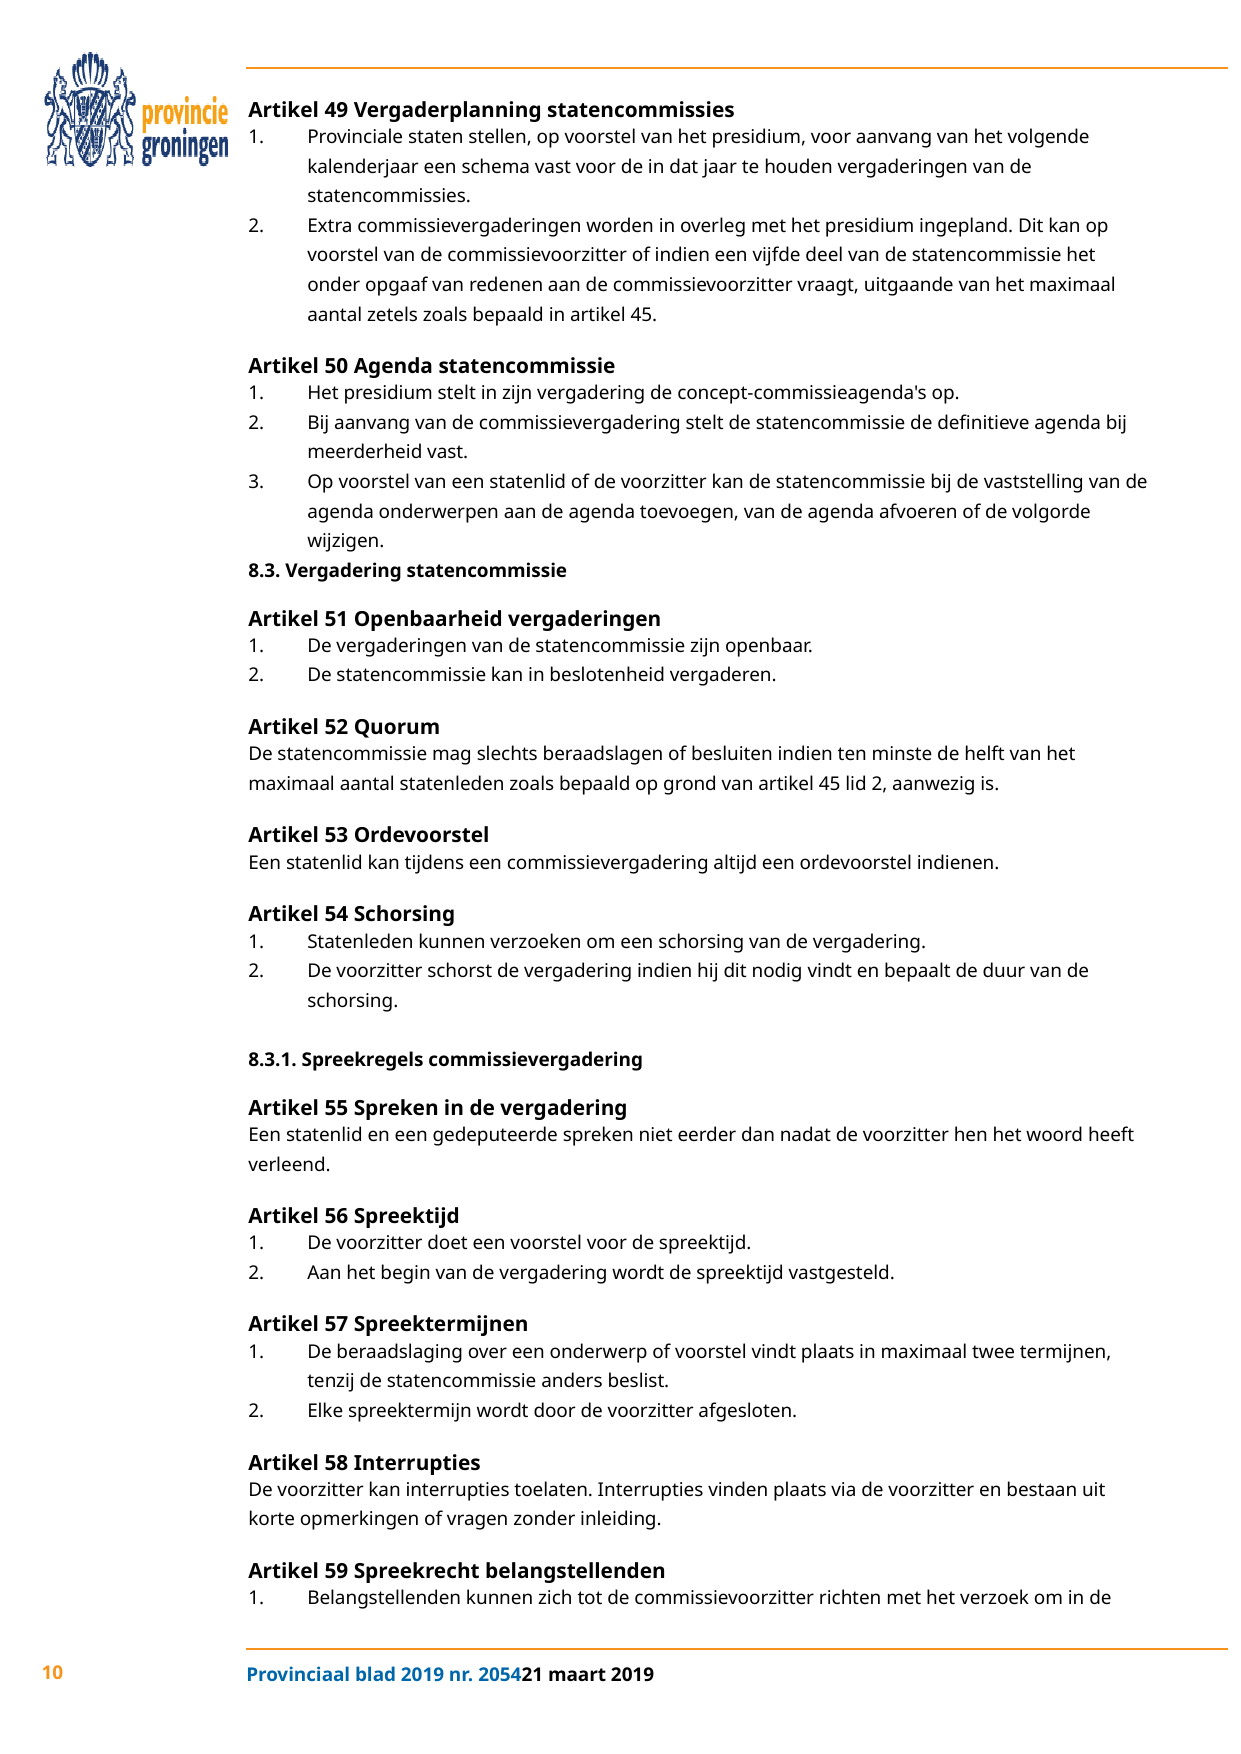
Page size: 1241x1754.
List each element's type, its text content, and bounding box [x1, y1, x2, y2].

text Een statenlid en een gedeputeerde spreken niet eerder dan nadat de voorzitter hen het woord heeft verleend. [248, 1121, 1152, 1176]
list Bij aanvang van de commissievergadering stelt de statencommissie de definitieve agenda bij meerderheid vast. [248, 409, 1152, 464]
text Artikel 50 Agenda statencommissie [248, 351, 1152, 379]
text Artikel 54 Schorsing [248, 899, 1152, 928]
list De voorzitter schorst de vergadering indien hij dit nodig vindt en bepaalt de duur van de schorsing. [248, 957, 1152, 1013]
list Belangstellenden kunnen zich tot de commissievoorzitter richten met het verzoek om in de [248, 1584, 1152, 1610]
text Artikel 51 Openbaarheid vergaderingen [248, 604, 1152, 632]
list Op voorstel van een statenlid of de voorzitter kan de statencommissie bij de vaststelling van de agenda onderwerpen aan de agenda toevoegen, van de agenda afvoeren of de volgorde wijzigen. [248, 468, 1152, 553]
list Aan het begin van de vergadering wordt de spreektijd vastgesteld. [248, 1259, 1152, 1285]
text Artikel 49 Vergaderplanning statencommissies [248, 95, 1152, 123]
text Artikel 57 Spreektermijnen [248, 1309, 1152, 1338]
text Artikel 52 Quorum [248, 712, 1152, 741]
list De vergaderingen van de statencommissie zijn openbaar. [248, 632, 1152, 658]
text Artikel 55 Spreken in de vergadering [248, 1093, 1152, 1121]
text Een statenlid kan tijdens een commissievergadering altijd een ordevoorstel indienen. [248, 849, 1152, 875]
list Elke spreektermijn wordt door de voorzitter afgesloten. [248, 1397, 1152, 1423]
picture [41, 47, 231, 172]
list Extra commissievergaderingen worden in overleg met het presidium ingepland. Dit kan op voorstel van de commissievoorzitter of indien een vijfde deel van de statencommissie het onder opgaaf van redenen aan de commissievoorzitter vraagt, uitgaande van het maximaal aantal zetels zoals bepaald in artikel 45. [248, 212, 1152, 326]
text Artikel 53 Ordevoorstel [248, 821, 1152, 849]
list De voorzitter doet een voorstel voor de spreektijd. [248, 1229, 1152, 1255]
text Artikel 58 Interrupties [248, 1448, 1152, 1476]
text Artikel 59 Spreekrecht belangstellenden [248, 1556, 1152, 1584]
list Het presidium stelt in zijn vergadering de concept-commissieagenda's op. [248, 379, 1152, 405]
text Artikel 56 Spreektijd [248, 1201, 1152, 1229]
list Statenleden kunnen verzoeken om een schorsing van de vergadering. [248, 928, 1152, 953]
list De beraadslaging over een onderwerp of voorstel vindt plaats in maximaal twee termijnen, tenzij de statencommissie anders beslist. [248, 1338, 1152, 1393]
text 8.3.1. Spreekregels commissievergadering [248, 1046, 1152, 1072]
text 8.3. Vergadering statencommissie [248, 557, 1152, 583]
text De voorzitter kan interrupties toelaten. Interrupties vinden plaats via de voorzitter en bestaan uit korte opmerkingen of vragen zonder inleiding. [248, 1476, 1152, 1531]
list Provinciale staten stellen, op voorstel van het presidium, voor aanvang van het volgende kalenderjaar een schema vast voor de in dat jaar te houden vergaderingen van de statencommissies. [248, 123, 1152, 208]
list De statencommissie kan in beslotenheid vergaderen. [248, 662, 1152, 687]
text De statencommissie mag slechts beraadslagen of besluiten indien ten minste de helft van het maximaal aantal statenleden zoals bepaald op grond van artikel 45 lid 2, aanwezig is. [248, 741, 1152, 796]
